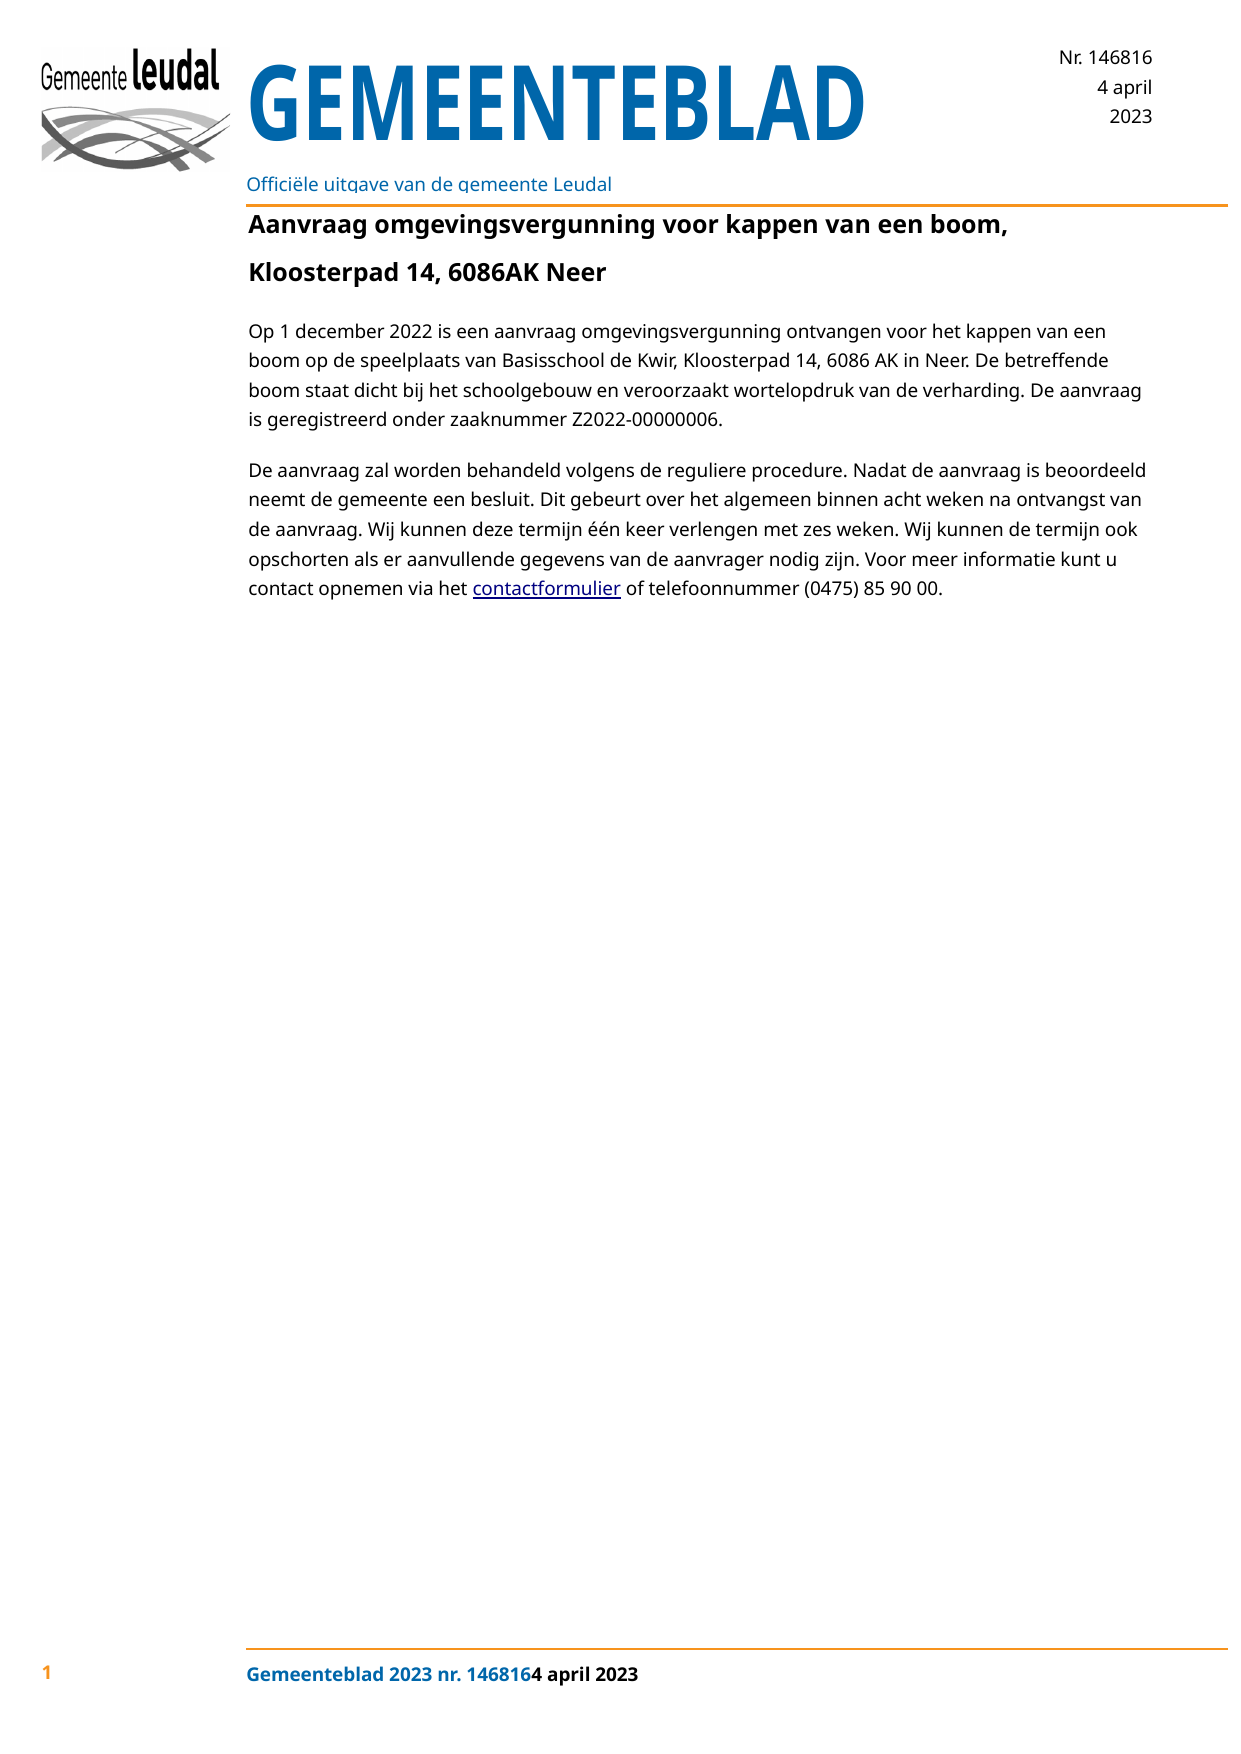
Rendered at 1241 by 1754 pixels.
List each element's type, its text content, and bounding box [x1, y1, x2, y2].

text Aanvraag omgevingsvergunning voor kappen van een boom, Kloosterpad 14, 6086AK Neer [248, 207, 1152, 288]
text Op 1 december 2022 is een aanvraag omgevingsvergunning ontvangen voor het kappen van een boom op de speelplaats van Basisschool de Kwir, Kloosterpad 14, 6086 AK in Neer. De betreffende boom staat dicht bij het schoolgebouw en veroorzaakt wortelopdruk van de verharding. De aanvraag is geregistreerd onder zaaknummer Z2022-00000006. [248, 318, 1152, 432]
picture [41, 47, 231, 172]
text De aanvraag zal worden behandeld volgens de reguliere procedure. Nadat de aanvraag is beoordeeld neemt de gemeente een besluit. Dit gebeurt over het algemeen binnen acht weken na ontvangst van de aanvraag. Wij kunnen deze termijn één keer verlengen met zes weken. Wij kunnen de termijn ook opschorten als er aanvullende gegevens van de aanvrager nodig zijn. Voor meer informatie kunt u contact opnemen via het contactformulier of telefoonnummer (0475) 85 90 00. [248, 457, 1152, 601]
